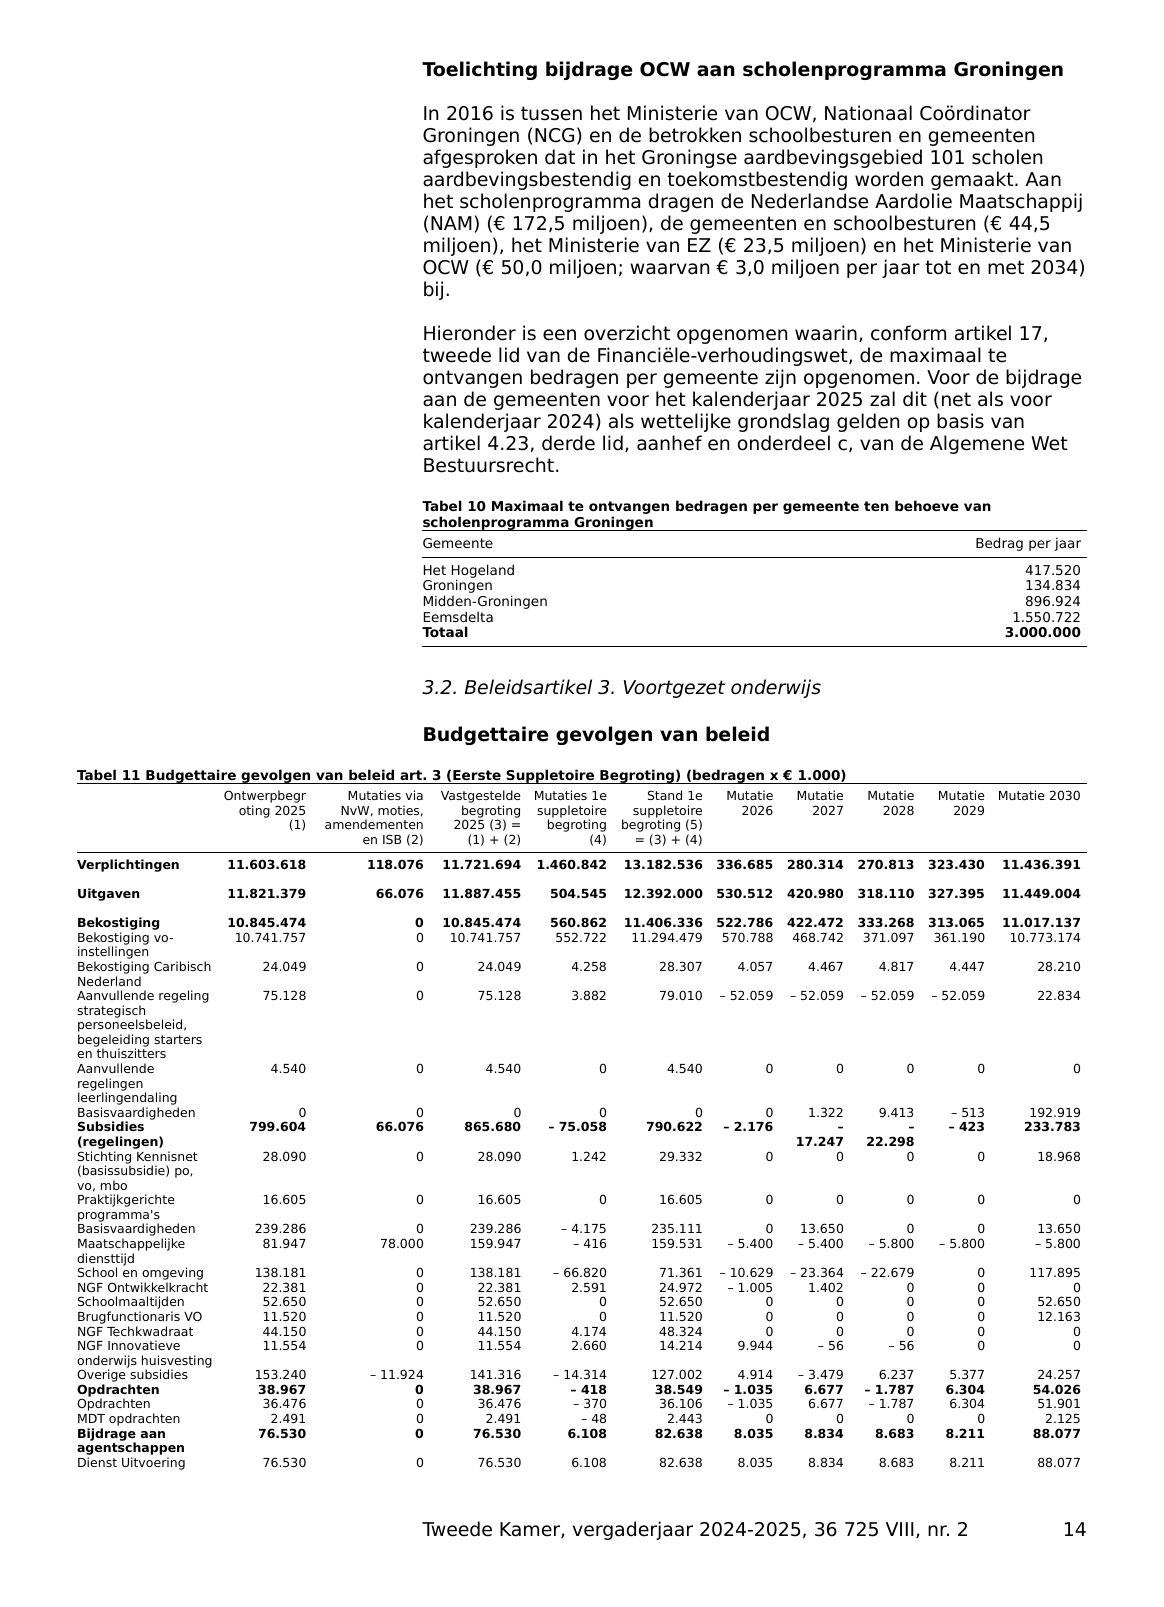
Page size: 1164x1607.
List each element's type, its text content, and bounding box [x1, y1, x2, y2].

table_cell – 56 [850, 1339, 920, 1368]
table_cell Mutaties via NvW, moties, amendementen en ISB (2) [312, 784, 429, 852]
table_cell Basisvaardigheden [77, 1106, 216, 1120]
table_cell Stand 1e suppletoire begroting (5) = (3) + (4) [613, 784, 708, 852]
table_cell 0 [920, 1281, 991, 1295]
table_cell Het Hogeland [422, 558, 754, 578]
table_cell – 5.800 [850, 1237, 920, 1266]
table_cell 76.530 [216, 1456, 312, 1470]
table_cell 9.413 [850, 1106, 920, 1120]
table_cell 8.683 [850, 1456, 920, 1470]
table_cell 12.392.000 [613, 887, 708, 901]
table_cell – 4.175 [527, 1222, 613, 1237]
table_cell [850, 901, 920, 916]
table_cell 2.125 [991, 1412, 1087, 1426]
table_cell 22.381 [216, 1281, 312, 1295]
table_cell – 1.005 [709, 1281, 779, 1295]
table_cell – 5.400 [779, 1237, 849, 1266]
table_cell 4.540 [216, 1062, 312, 1106]
table_cell – 22.679 [850, 1266, 920, 1281]
text Hieronder is een overzicht opgenomen waarin, conform artikel 17, tweede lid van de Financiële-verhoudingswet, de maximaal te ontvangen bedragen per gemeente zijn opgenomen. Voor de bijdrage aan de gemeenten voor het kalenderjaar 2025 zal dit (net als voor kalenderjaar 2024) als wettelijke grondslag gelden op basis van artikel 4.23, derde lid, aanhef en onderdeel c, van de Algemene Wet Bestuursrecht. [422, 323, 1087, 477]
table_cell 865.680 [430, 1120, 527, 1149]
table_cell 1.242 [527, 1149, 613, 1193]
table_cell 0 [709, 1193, 779, 1222]
table_cell 44.150 [430, 1324, 527, 1339]
table_cell 28.210 [991, 960, 1087, 989]
table_cell 560.862 [527, 916, 613, 931]
table_cell 0 [430, 1106, 527, 1120]
table_cell [613, 901, 708, 916]
table_cell 2.491 [216, 1412, 312, 1426]
table_cell 790.622 [613, 1120, 708, 1149]
table_cell 420.980 [779, 887, 849, 901]
table_cell 16.605 [613, 1193, 708, 1222]
table_cell School en omgeving [77, 1266, 216, 1281]
table_cell 333.268 [850, 916, 920, 931]
table_cell 8.035 [709, 1426, 779, 1456]
table_cell 0 [850, 1310, 920, 1324]
table_cell 361.190 [920, 931, 991, 960]
table_cell 11.449.004 [991, 887, 1087, 901]
table_cell 0 [779, 1295, 849, 1310]
table_cell Aanvullende regeling strategisch personeelsbeleid, begeleiding starters en thuiszitters [77, 989, 216, 1062]
table_cell 0 [312, 1397, 429, 1412]
table_cell 0 [613, 1106, 708, 1120]
table_cell NGF Ontwikkelkracht [77, 1281, 216, 1295]
table_cell 79.010 [613, 989, 708, 1062]
table_cell 10.741.757 [216, 931, 312, 960]
table_cell 6.304 [920, 1383, 991, 1397]
table_cell 11.520 [430, 1310, 527, 1324]
table_cell – 1.035 [709, 1397, 779, 1412]
table_cell 11.821.379 [216, 887, 312, 901]
table_cell 1.550.722 [754, 610, 1087, 625]
table_cell – 52.059 [920, 989, 991, 1062]
table_cell Stichting Kennisnet (basissubsidie) po, vo, mbo [77, 1149, 216, 1193]
table_cell 51.901 [991, 1397, 1087, 1412]
table_cell 10.773.174 [991, 931, 1087, 960]
table_cell 0 [312, 1310, 429, 1324]
table_cell NGF Techkwadraat [77, 1324, 216, 1339]
table_cell 552.722 [527, 931, 613, 960]
table_cell 6.677 [779, 1397, 849, 1412]
table_cell 52.650 [216, 1295, 312, 1310]
table_cell 82.638 [613, 1456, 708, 1470]
table_cell – 23.364 [779, 1266, 849, 1281]
table_cell 16.605 [430, 1193, 527, 1222]
table_cell [779, 901, 849, 916]
table_cell 0 [312, 1339, 429, 1368]
table_cell 0 [312, 1106, 429, 1120]
table_cell 1.322 [779, 1106, 849, 1120]
table_cell 6.304 [920, 1397, 991, 1412]
table_cell 75.128 [216, 989, 312, 1062]
table_cell 16.605 [216, 1193, 312, 1222]
table_cell 2.443 [613, 1412, 708, 1426]
table_cell – 5.400 [709, 1237, 779, 1266]
table_cell 10.741.757 [430, 931, 527, 960]
table_cell [920, 901, 991, 916]
table_cell 22.381 [430, 1281, 527, 1295]
table_cell 0 [709, 1295, 779, 1310]
table_cell 280.314 [779, 853, 849, 872]
table_cell 0 [920, 1339, 991, 1368]
table_cell 11.017.137 [991, 916, 1087, 931]
table_cell [77, 784, 216, 852]
table_cell 0 [312, 1281, 429, 1295]
table_cell 0 [850, 1062, 920, 1106]
table_cell – 1.787 [850, 1383, 920, 1397]
table_cell 22.834 [991, 989, 1087, 1062]
table_cell Aanvullende regelingen leerlingendaling [77, 1062, 216, 1106]
table_cell – 1.787 [850, 1397, 920, 1412]
table_cell 0 [312, 1149, 429, 1193]
table_cell – 5.800 [991, 1237, 1087, 1266]
table_cell 0 [709, 1106, 779, 1120]
table_cell 36.106 [613, 1397, 708, 1412]
table_cell 2.491 [430, 1412, 527, 1426]
table_cell 76.530 [430, 1426, 527, 1456]
table_cell 127.002 [613, 1368, 708, 1383]
table_header Tabel 11 Budgettaire gevolgen van beleid art. 3 (Eerste Suppletoire Begroting) (bedragen x € 1.000) [77, 768, 1087, 783]
table_cell 8.683 [850, 1426, 920, 1456]
table_cell 8.834 [779, 1456, 849, 1470]
table_cell 0 [312, 989, 429, 1062]
table_cell 52.650 [430, 1295, 527, 1310]
table_cell 235.111 [613, 1222, 708, 1237]
table_cell Vastgestelde begroting 2025 (3) = (1) + (2) [430, 784, 527, 852]
table_cell Bedrag per jaar [754, 531, 1087, 557]
table_cell 0 [779, 1310, 849, 1324]
table_cell 11.603.618 [216, 853, 312, 872]
table_cell Dienst Uitvoering [77, 1456, 216, 1470]
table_cell 11.520 [216, 1310, 312, 1324]
table_cell 0 [920, 1310, 991, 1324]
table_cell MDT opdrachten [77, 1412, 216, 1426]
table_cell – 5.800 [920, 1237, 991, 1266]
table_cell 0 [312, 1062, 429, 1106]
table_cell 0 [920, 1295, 991, 1310]
table_cell 66.076 [312, 1120, 429, 1149]
table_cell [216, 901, 312, 916]
table_cell 82.638 [613, 1426, 708, 1456]
table_cell – 52.059 [779, 989, 849, 1062]
table_cell 0 [920, 1149, 991, 1193]
table_cell [709, 901, 779, 916]
table_cell 28.307 [613, 960, 708, 989]
table_cell – 52.059 [709, 989, 779, 1062]
table_cell 371.097 [850, 931, 920, 960]
table_cell 66.076 [312, 887, 429, 901]
table_cell 0 [527, 1295, 613, 1310]
table_cell Eemsdelta [422, 610, 754, 625]
table_cell 71.361 [613, 1266, 708, 1281]
table_cell 78.000 [312, 1237, 429, 1266]
table_cell 11.554 [430, 1339, 527, 1368]
table_cell [430, 872, 527, 887]
table_cell 134.834 [754, 578, 1087, 594]
table_cell 0 [312, 1295, 429, 1310]
table_cell 0 [312, 1412, 429, 1426]
table_cell 422.472 [779, 916, 849, 931]
table_cell Brugfunctionaris VO [77, 1310, 216, 1324]
table_cell 24.972 [613, 1281, 708, 1295]
table_cell 1.402 [779, 1281, 849, 1295]
table_cell 0 [920, 1222, 991, 1237]
table_cell 24.049 [430, 960, 527, 989]
table_cell 0 [850, 1281, 920, 1295]
table_cell Uitgaven [77, 887, 216, 901]
subtitle 3.2. Beleidsartikel 3. Voortgezet onderwijs [422, 677, 1087, 699]
table_cell Ontwerpbegroting 2025 (1) [216, 784, 312, 852]
table_cell 10.845.474 [430, 916, 527, 931]
table_cell 36.476 [430, 1397, 527, 1412]
subtitle Toelichting bijdrage OCW aan scholenprogramma Groningen [422, 59, 1087, 81]
table_cell 0 [527, 1062, 613, 1106]
table_cell 0 [920, 1062, 991, 1106]
table_cell [991, 901, 1087, 916]
table_cell 88.077 [991, 1456, 1087, 1470]
table_cell 0 [850, 1295, 920, 1310]
text In 2016 is tussen het Ministerie van OCW, Nationaal Coördinator Groningen (NCG) en de betrokken schoolbesturen en gemeenten afgesproken dat in het Groningse aardbevingsgebied 101 scholen aardbevingsbestendig en toekomstbestendig worden gemaakt. Aan het scholenprogramma dragen de Nederlandse Aardolie Maatschappij (NAM) (€ 172,5 miljoen), de gemeenten en schoolbesturen (€ 44,5 miljoen), het Ministerie van EZ (€ 23,5 miljoen) en het Ministerie van OCW (€ 50,0 miljoen; waarvan € 3,0 miljoen per jaar tot en met 2034) bij. [422, 103, 1087, 301]
table_cell – 370 [527, 1397, 613, 1412]
table_cell 159.531 [613, 1237, 708, 1266]
table_cell 0 [709, 1222, 779, 1237]
table_cell 5.377 [920, 1368, 991, 1383]
table_cell 24.257 [991, 1368, 1087, 1383]
table_cell 0 [312, 1222, 429, 1237]
table_cell 530.512 [709, 887, 779, 901]
table_cell Verplichtingen [77, 853, 216, 872]
table_cell 0 [991, 1324, 1087, 1339]
table_cell 36.476 [216, 1397, 312, 1412]
table_cell 4.447 [920, 960, 991, 989]
table_cell 11.436.391 [991, 853, 1087, 872]
table_cell 13.650 [991, 1222, 1087, 1237]
table_cell – 513 [920, 1106, 991, 1120]
table_cell Groningen [422, 578, 754, 594]
table_cell 0 [991, 1193, 1087, 1222]
table_cell 0 [312, 1324, 429, 1339]
table_cell 48.324 [613, 1324, 708, 1339]
table_cell 0 [312, 1456, 429, 1470]
table_cell [216, 872, 312, 887]
table_cell Maatschappelijke diensttijd [77, 1237, 216, 1266]
table_cell 233.783 [991, 1120, 1087, 1149]
table_cell 0 [779, 1062, 849, 1106]
table_cell 28.090 [430, 1149, 527, 1193]
table_cell 4.057 [709, 960, 779, 989]
table_cell 138.181 [216, 1266, 312, 1281]
table_cell Basisvaardigheden [77, 1222, 216, 1237]
table_cell 0 [920, 1324, 991, 1339]
table_cell – 3.479 [779, 1368, 849, 1383]
subtitle Budgettaire gevolgen van beleid [422, 724, 1087, 746]
table_cell [312, 901, 429, 916]
table_cell 0 [779, 1149, 849, 1193]
table_cell 141.316 [430, 1368, 527, 1383]
table_cell Mutaties 1e suppletoire begroting (4) [527, 784, 613, 852]
table_cell 3.000.000 [754, 625, 1087, 646]
table_cell 2.591 [527, 1281, 613, 1295]
table_cell – 423 [920, 1120, 991, 1149]
table_cell Mutatie 2027 [779, 784, 849, 852]
table_cell 0 [312, 1266, 429, 1281]
table_cell 11.721.694 [430, 853, 527, 872]
table_cell 6.108 [527, 1426, 613, 1456]
table_cell NGF Innovatieve onderwijs huisvesting [77, 1339, 216, 1368]
table_cell 4.258 [527, 960, 613, 989]
table_cell 4.540 [613, 1062, 708, 1106]
table_cell 52.650 [991, 1295, 1087, 1310]
table_cell 28.090 [216, 1149, 312, 1193]
table_cell 0 [920, 1193, 991, 1222]
table_cell 468.742 [779, 931, 849, 960]
table_cell – 14.314 [527, 1368, 613, 1383]
table_cell 6.108 [527, 1456, 613, 1470]
table_cell 0 [991, 1062, 1087, 1106]
table_cell 52.650 [613, 1295, 708, 1310]
table_cell Bekostiging Caribisch Nederland [77, 960, 216, 989]
table_cell 0 [709, 1149, 779, 1193]
table_cell 8.211 [920, 1456, 991, 1470]
table_cell 0 [850, 1222, 920, 1237]
table_cell – 418 [527, 1383, 613, 1397]
table_cell Mutatie 2029 [920, 784, 991, 852]
table_cell 11.554 [216, 1339, 312, 1368]
table_cell 88.077 [991, 1426, 1087, 1456]
table_cell 0 [779, 1412, 849, 1426]
table_cell [709, 872, 779, 887]
table_cell [77, 901, 216, 916]
table_cell Opdrachten [77, 1397, 216, 1412]
table_cell 323.430 [920, 853, 991, 872]
table_cell 8.211 [920, 1426, 991, 1456]
table_cell 54.026 [991, 1383, 1087, 1397]
table_cell – 17.247 [779, 1120, 849, 1149]
table_cell 0 [312, 1193, 429, 1222]
table_cell 0 [312, 931, 429, 960]
table_cell 0 [709, 1324, 779, 1339]
table_cell 0 [709, 1412, 779, 1426]
table_cell 504.545 [527, 887, 613, 901]
table_cell [527, 901, 613, 916]
table_cell – 48 [527, 1412, 613, 1426]
table_cell 0 [312, 960, 429, 989]
table_cell 0 [216, 1106, 312, 1120]
table_cell Overige subsidies [77, 1368, 216, 1383]
table_cell – 11.924 [312, 1368, 429, 1383]
table_cell 336.685 [709, 853, 779, 872]
table_cell 570.788 [709, 931, 779, 960]
table_cell 11.887.455 [430, 887, 527, 901]
table_cell [613, 872, 708, 887]
table_cell 417.520 [754, 558, 1087, 578]
table_cell 24.049 [216, 960, 312, 989]
table_cell 0 [850, 1324, 920, 1339]
table_cell [779, 872, 849, 887]
table_cell 0 [850, 1193, 920, 1222]
table_cell 10.845.474 [216, 916, 312, 931]
table_cell Bekostiging [77, 916, 216, 931]
table_cell 313.065 [920, 916, 991, 931]
table_cell – 2.176 [709, 1120, 779, 1149]
table_cell 2.660 [527, 1339, 613, 1368]
table_cell Gemeente [422, 531, 754, 557]
table_cell 6.237 [850, 1368, 920, 1383]
table_cell 0 [991, 1339, 1087, 1368]
table_cell 29.332 [613, 1149, 708, 1193]
table_cell 0 [527, 1193, 613, 1222]
table_cell 38.549 [613, 1383, 708, 1397]
table_cell – 75.058 [527, 1120, 613, 1149]
table_cell 192.919 [991, 1106, 1087, 1120]
table_cell – 416 [527, 1237, 613, 1266]
table_cell 0 [312, 1426, 429, 1456]
table_cell 6.677 [779, 1383, 849, 1397]
table_cell 327.395 [920, 887, 991, 901]
table_cell 9.944 [709, 1339, 779, 1368]
table_cell 896.924 [754, 594, 1087, 609]
table_cell 153.240 [216, 1368, 312, 1383]
table_cell 0 [527, 1106, 613, 1120]
table_cell Mutatie 2026 [709, 784, 779, 852]
table_cell 0 [991, 1281, 1087, 1295]
table_cell Mutatie 2028 [850, 784, 920, 852]
table_cell 38.967 [430, 1383, 527, 1397]
table_cell Praktijkgerichte programma's [77, 1193, 216, 1222]
table_cell 318.110 [850, 887, 920, 901]
table_cell 4.914 [709, 1368, 779, 1383]
table_cell 799.604 [216, 1120, 312, 1149]
table_cell Bijdrage aan agentschappen [77, 1426, 216, 1456]
table_cell Totaal [422, 625, 754, 646]
table_cell 0 [850, 1412, 920, 1426]
table_cell 0 [779, 1324, 849, 1339]
table_cell 18.968 [991, 1149, 1087, 1193]
table_cell [527, 872, 613, 887]
table_cell 13.182.536 [613, 853, 708, 872]
table_cell 44.150 [216, 1324, 312, 1339]
table_cell – 10.629 [709, 1266, 779, 1281]
table_cell 4.174 [527, 1324, 613, 1339]
table_cell 270.813 [850, 853, 920, 872]
table_cell – 1.035 [709, 1383, 779, 1397]
table_cell 117.895 [991, 1266, 1087, 1281]
table_cell [430, 901, 527, 916]
table_cell 118.076 [312, 853, 429, 872]
table_cell 38.967 [216, 1383, 312, 1397]
table_cell 138.181 [430, 1266, 527, 1281]
table_cell 13.650 [779, 1222, 849, 1237]
table_cell 0 [920, 1266, 991, 1281]
table_cell – 52.059 [850, 989, 920, 1062]
table_cell – 66.820 [527, 1266, 613, 1281]
table_cell 522.786 [709, 916, 779, 931]
table_cell 159.947 [430, 1237, 527, 1266]
table_cell 0 [920, 1412, 991, 1426]
table_cell 0 [850, 1149, 920, 1193]
table_cell [77, 872, 216, 887]
table_cell 1.460.842 [527, 853, 613, 872]
table_cell 0 [709, 1310, 779, 1324]
table_cell 4.540 [430, 1062, 527, 1106]
table_cell 0 [527, 1310, 613, 1324]
table_cell 75.128 [430, 989, 527, 1062]
table_cell Subsidies (regelingen) [77, 1120, 216, 1149]
table_cell 76.530 [216, 1426, 312, 1456]
table_cell 11.406.336 [613, 916, 708, 931]
table_cell 14.214 [613, 1339, 708, 1368]
table_cell 4.467 [779, 960, 849, 989]
table_cell 4.817 [850, 960, 920, 989]
table_cell 11.520 [613, 1310, 708, 1324]
table_cell Opdrachten [77, 1383, 216, 1397]
table_header Tabel 10 Maximaal te ontvangen bedragen per gemeente ten behoeve van scholenprogramma Groningen [422, 499, 1087, 530]
table_cell Mutatie 2030 [991, 784, 1087, 852]
table_cell – 56 [779, 1339, 849, 1368]
table_cell 81.947 [216, 1237, 312, 1266]
table_cell [920, 872, 991, 887]
table_cell [850, 872, 920, 887]
table_cell 76.530 [430, 1456, 527, 1470]
table_cell Bekostiging vo-instellingen [77, 931, 216, 960]
table_cell 12.163 [991, 1310, 1087, 1324]
table_cell 239.286 [216, 1222, 312, 1237]
table_cell 8.035 [709, 1456, 779, 1470]
table_cell 0 [312, 1383, 429, 1397]
table_cell 0 [779, 1193, 849, 1222]
table_cell – 22.298 [850, 1120, 920, 1149]
table_cell 0 [709, 1062, 779, 1106]
table_cell 8.834 [779, 1426, 849, 1456]
table_cell 239.286 [430, 1222, 527, 1237]
table_cell [312, 872, 429, 887]
table_cell [991, 872, 1087, 887]
table_cell Midden-Groningen [422, 594, 754, 609]
table_cell 3.882 [527, 989, 613, 1062]
table_cell Schoolmaaltijden [77, 1295, 216, 1310]
table_cell 11.294.479 [613, 931, 708, 960]
table_cell 0 [312, 916, 429, 931]
